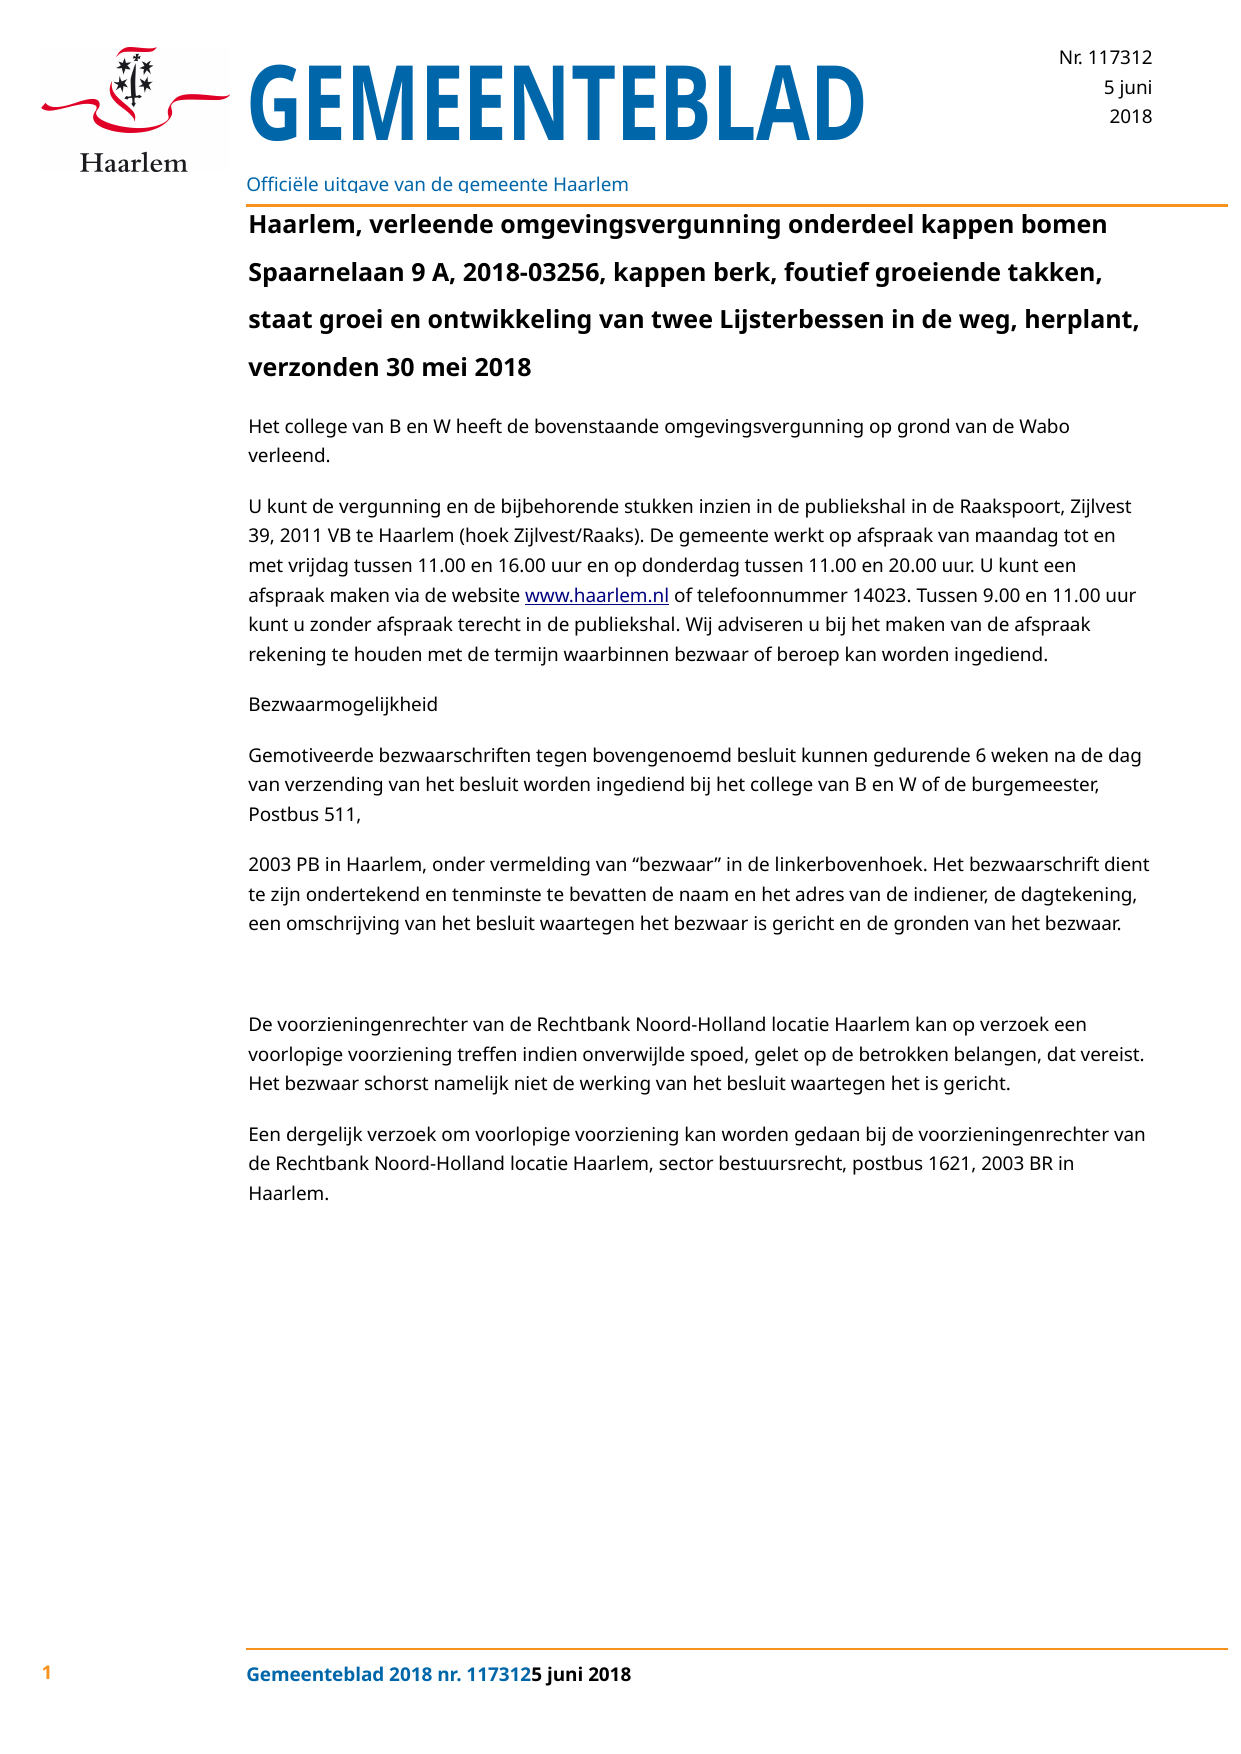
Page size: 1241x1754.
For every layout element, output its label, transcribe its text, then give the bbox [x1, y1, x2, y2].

text De voorzieningenrechter van de Rechtbank Noord-Holland locatie Haarlem kan op verzoek een voorlopige voorziening treffen indien onverwijlde spoed, gelet op de betrokken belangen, dat vereist. Het bezwaar schorst namelijk niet de werking van het besluit waartegen het is gericht. [248, 1011, 1152, 1096]
text Haarlem, verleende omgevingsvergunning onderdeel kappen bomen Spaarnelaan 9 A, 2018-03256, kappen berk, foutief groeiende takken, staat groei en ontwikkeling van twee Lijsterbessen in de weg, herplant, verzonden 30 mei 2018 [248, 207, 1152, 384]
text Een dergelijk verzoek om voorlopige voorziening kan worden gedaan bij de voorzieningenrechter van de Rechtbank Noord-Holland locatie Haarlem, sector bestuursrecht, postbus 1621, 2003 BR in Haarlem. [248, 1121, 1152, 1206]
text Bezwaarmogelijkheid [248, 691, 1152, 717]
text U kunt de vergunning en de bijbehorende stukken inzien in de publiekshal in de Raakspoort, Zijlvest 39, 2011 VB te Haarlem (hoek Zijlvest/Raaks). De gemeente werkt op afspraak van maandag tot en met vrijdag tussen 11.00 en 16.00 uur en op donderdag tussen 11.00 en 20.00 uur. U kunt een afspraak maken via de website www.haarlem.nl of telefoonnummer 14023. Tussen 9.00 en 11.00 uur kunt u zonder afspraak terecht in de publiekshal. Wij adviseren u bij het maken van de afspraak rekening te houden met de termijn waarbinnen bezwaar of beroep kan worden ingediend. [248, 493, 1152, 667]
picture [41, 47, 231, 172]
text Het college van B en W heeft de bovenstaande omgevingsvergunning op grond van de Wabo verleend. [248, 413, 1152, 468]
text 2003 PB in Haarlem, onder vermelding van “bezwaar” in de linkerbovenhoek. Het bezwaarschrift dient te zijn ondertekend en tenminste te bevatten de naam en het adres van de indiener, de dagtekening, een omschrijving van het besluit waartegen het bezwaar is gericht en de gronden van het bezwaar. [248, 851, 1152, 936]
text Gemotiveerde bezwaarschriften tegen bovengenoemd besluit kunnen gedurende 6 weken na de dag van verzending van het besluit worden ingediend bij het college van B en W of de burgemeester, Postbus 511, [248, 742, 1152, 827]
